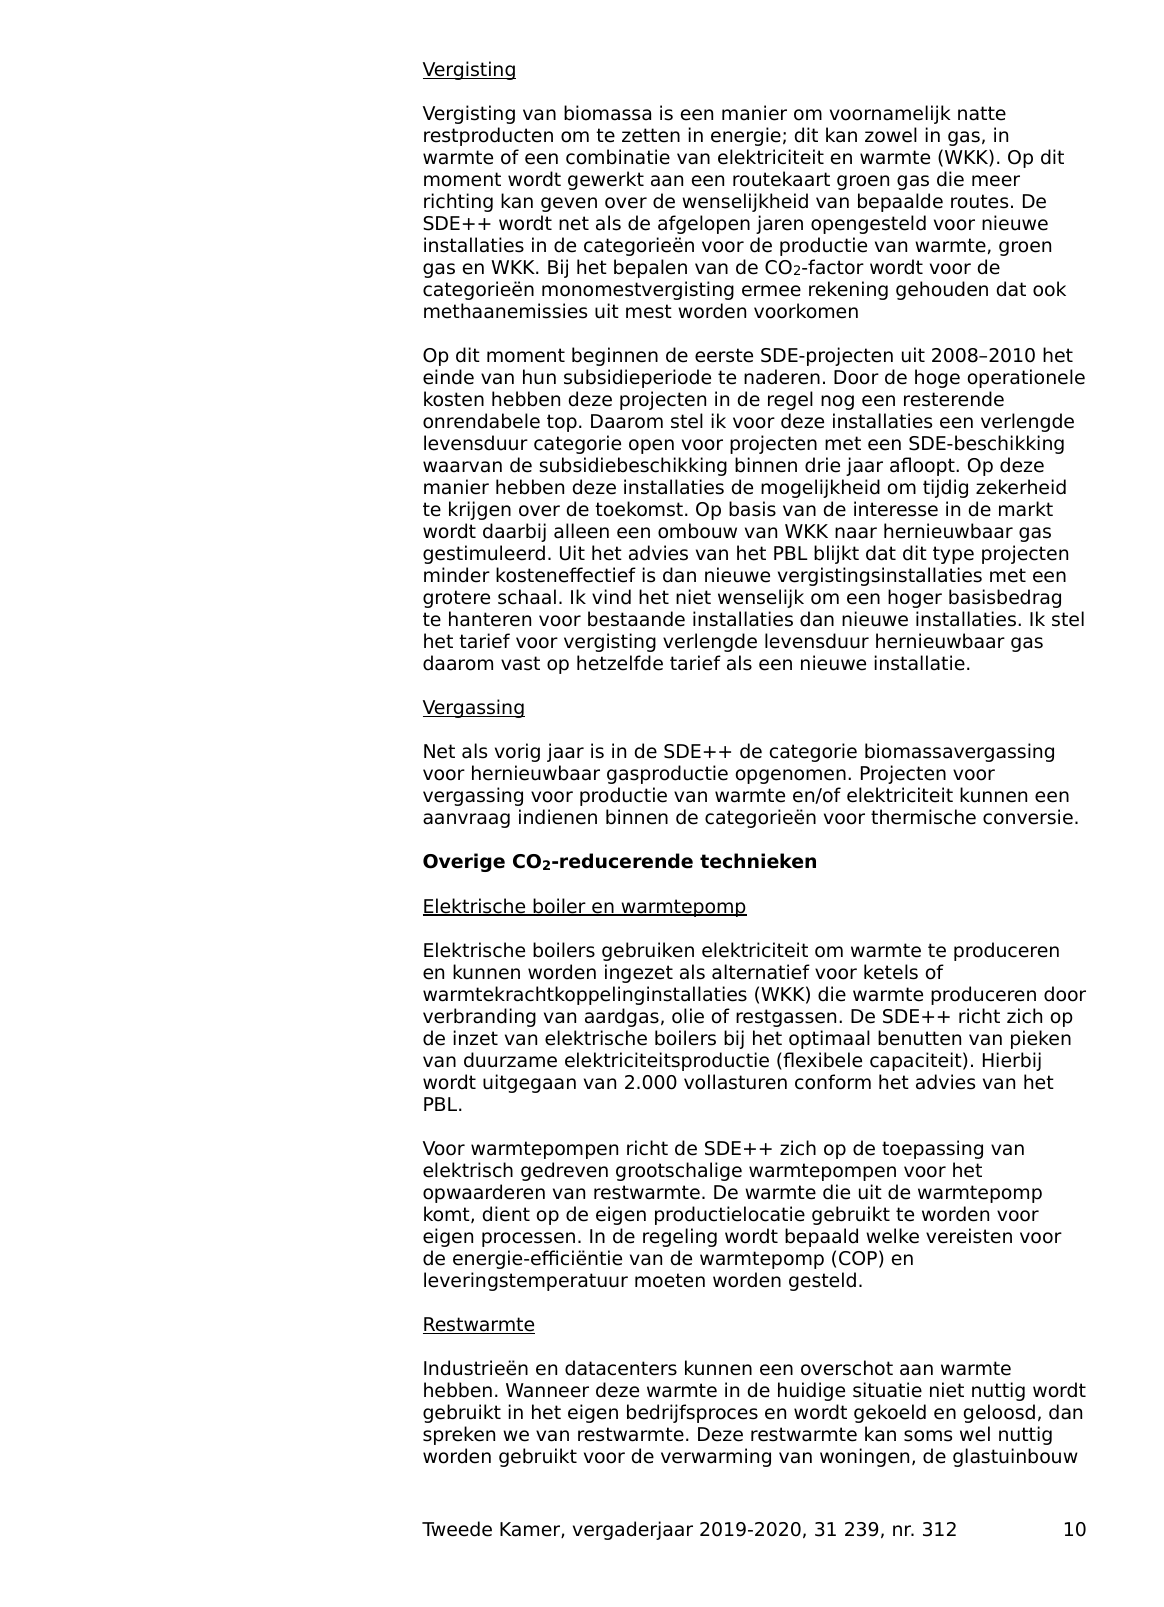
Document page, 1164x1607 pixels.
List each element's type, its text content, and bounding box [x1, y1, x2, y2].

text Vergisting van biomassa is een manier om voornamelijk natte restproducten om te zetten in energie; dit kan zowel in gas, in warmte of een combinatie van elektriciteit en warmte (WKK). Op dit moment wordt gewerkt aan een routekaart groen gas die meer richting kan geven over de wenselijkheid van bepaalde routes. De SDE++ wordt net als de afgelopen jaren opengesteld voor nieuwe installaties in de categorieën voor de productie van warmte, groen gas en WKK. Bij het bepalen van de CO2-factor wordt voor de categorieën monomestvergisting ermee rekening gehouden dat ook methaanemissies uit mest worden voorkomen [422, 103, 1087, 323]
text Elektrische boilers gebruiken elektriciteit om warmte te produceren en kunnen worden ingezet als alternatief voor ketels of warmtekrachtkoppelinginstallaties (WKK) die warmte produceren door verbranding van aardgas, olie of restgassen. De SDE++ richt zich op de inzet van elektrische boilers bij het optimaal benutten van pieken van duurzame elektriciteitsproductie (flexibele capaciteit). Hierbij wordt uitgegaan van 2.000 vollasturen conform het advies van het PBL. [422, 940, 1087, 1116]
text Op dit moment beginnen de eerste SDE-projecten uit 2008–2010 het einde van hun subsidieperiode te naderen. Door de hoge operationele kosten hebben deze projecten in de regel nog een resterende onrendabele top. Daarom stel ik voor deze installaties een verlengde levensduur categorie open voor projecten met een SDE-beschikking waarvan de subsidiebeschikking binnen drie jaar afloopt. Op deze manier hebben deze installaties de mogelijkheid om tijdig zekerheid te krijgen over de toekomst. Op basis van de interesse in de markt wordt daarbij alleen een ombouw van WKK naar hernieuwbaar gas gestimuleerd. Uit het advies van het PBL blijkt dat dit type projecten minder kosteneffectief is dan nieuwe vergistingsinstallaties met een grotere schaal. Ik vind het niet wenselijk om een hoger basisbedrag te hanteren voor bestaande installaties dan nieuwe installaties. Ik stel het tarief voor vergisting verlengde levensduur hernieuwbaar gas daarom vast op hetzelfde tarief als een nieuwe installatie. [422, 345, 1087, 675]
subtitle Overige CO2-reducerende technieken [422, 851, 1087, 873]
text Industrieën en datacenters kunnen een overschot aan warmte hebben. Wanneer deze warmte in de huidige situatie niet nuttig wordt gebruikt in het eigen bedrijfsproces en wordt gekoeld en geloosd, dan spreken we van restwarmte. Deze restwarmte kan soms wel nuttig worden gebruikt voor de verwarming van woningen, de glastuinbouw [422, 1358, 1087, 1468]
subtitle Vergisting [422, 59, 1087, 81]
subtitle Vergassing [422, 697, 1087, 719]
subtitle Restwarmte [422, 1314, 1087, 1336]
text Voor warmtepompen richt de SDE++ zich op de toepassing van elektrisch gedreven grootschalige warmtepompen voor het opwaarderen van restwarmte. De warmte die uit de warmtepomp komt, dient op de eigen productielocatie gebruikt te worden voor eigen processen. In de regeling wordt bepaald welke vereisten voor de energie-efficiëntie van de warmtepomp (COP) en leveringstemperatuur moeten worden gesteld. [422, 1138, 1087, 1292]
subtitle Elektrische boiler en warmtepomp [422, 896, 1087, 917]
text Net als vorig jaar is in de SDE++ de categorie biomassavergassing voor hernieuwbaar gasproductie opgenomen. Projecten voor vergassing voor productie van warmte en/of elektriciteit kunnen een aanvraag indienen binnen de categorieën voor thermische conversie. [422, 741, 1087, 829]
